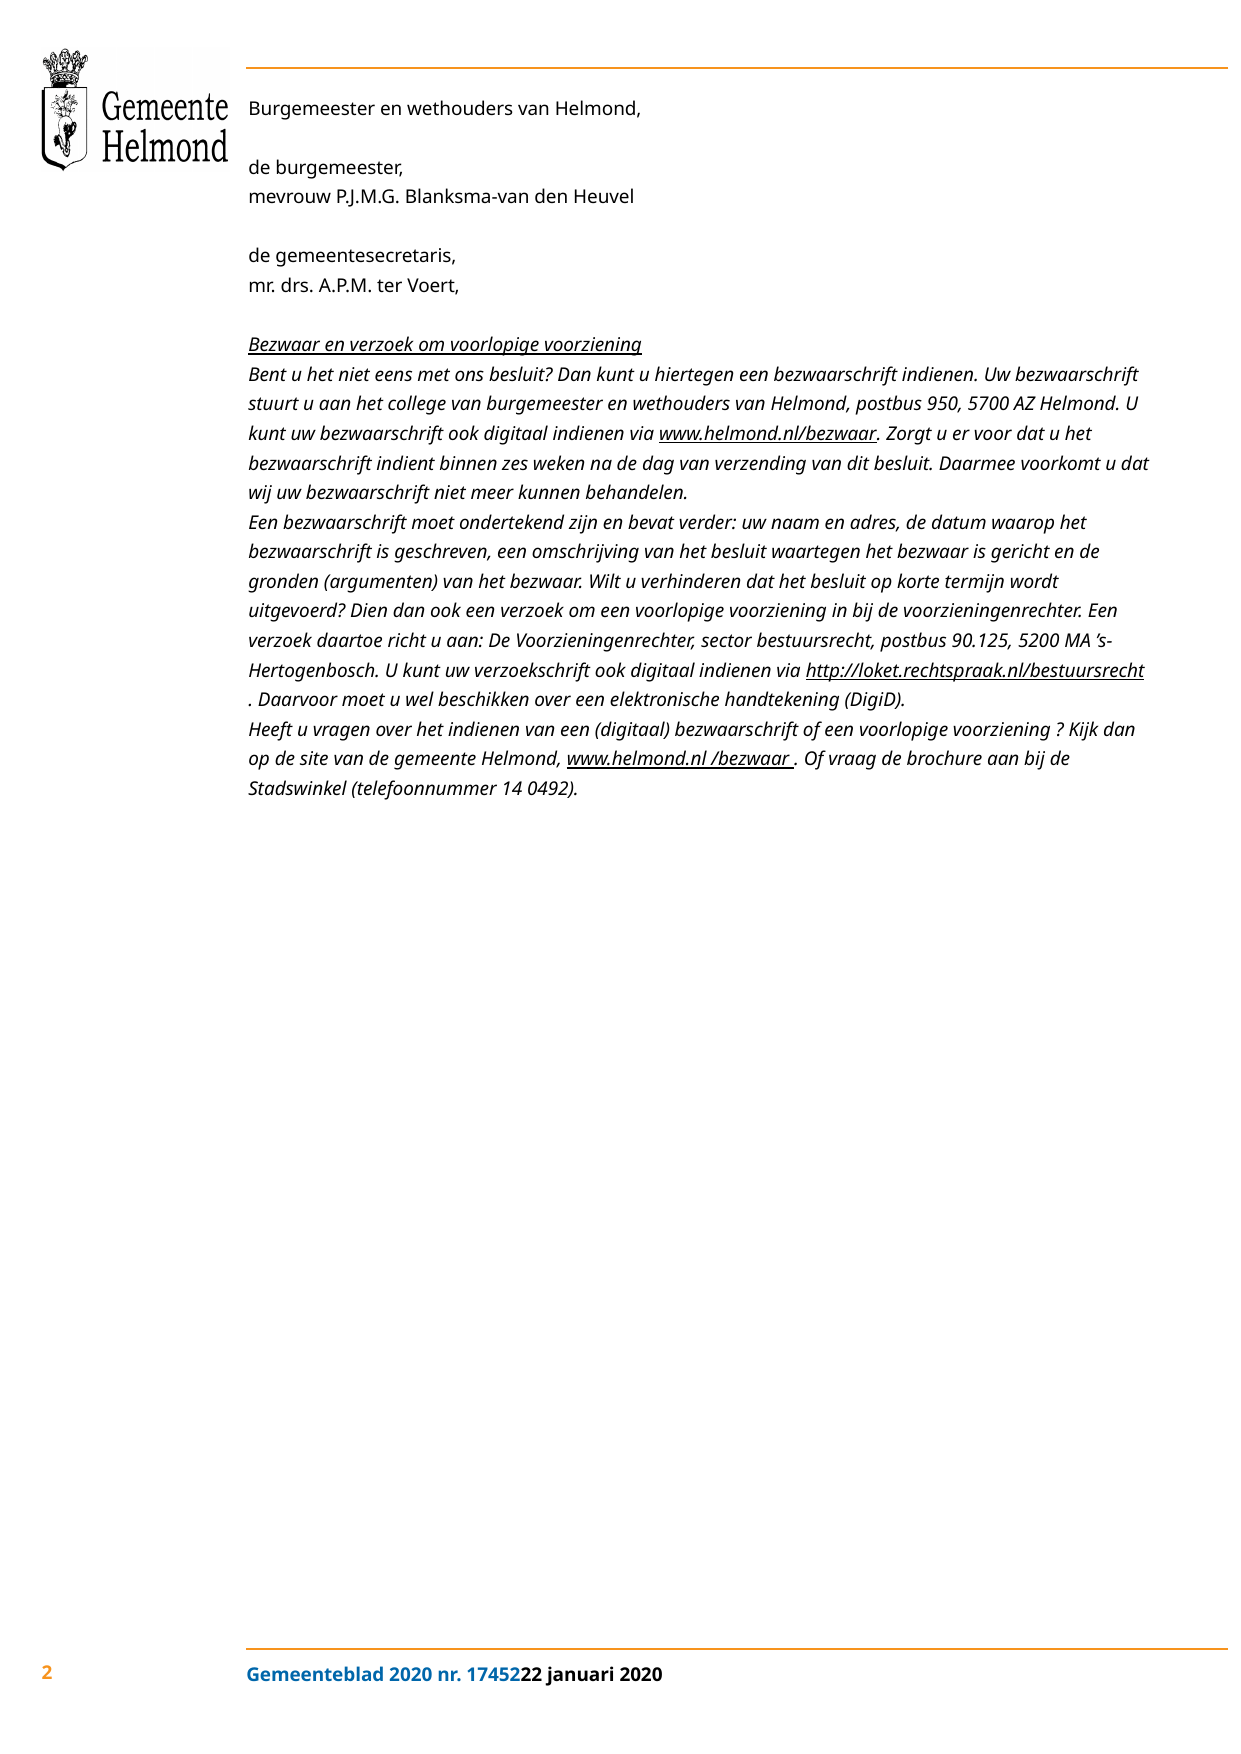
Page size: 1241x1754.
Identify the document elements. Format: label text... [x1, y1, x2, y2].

text Een bezwaarschrift moet ondertekend zijn en bevat verder: uw naam en adres, de datum waarop het bezwaarschrift is geschreven, een omschrijving van het besluit waartegen het bezwaar is gericht en de gronden (argumenten) van het bezwaar. Wilt u verhinderen dat het besluit op korte termijn wordt uitgevoerd? Dien dan ook een verzoek om een voorlopige voorziening in bij de voorzieningenrechter. Een verzoek daartoe richt u aan: De Voorzieningenrechter, sector bestuursrecht, postbus 90.125, 5200 MA ’s-Hertogenbosch. U kunt uw verzoekschrift ook digitaal indienen via http://loket.rechtspraak.nl/bestuursrecht . Daarvoor moet u wel beschikken over een elektronische handtekening (DigiD). [248, 509, 1152, 712]
text de gemeentesecretaris, [248, 243, 1152, 268]
text Bezwaar en verzoek om voorlopige voorziening [248, 331, 1152, 357]
text mevrouw P.J.M.G. Blanksma-van den Heuvel [248, 183, 1152, 209]
text Burgemeester en wethouders van Helmond, [248, 95, 1152, 121]
text mr. drs. A.P.M. ter Voert, [248, 272, 1152, 298]
text Bent u het niet eens met ons besluit? Dan kunt u hiertegen een bezwaarschrift indienen. Uw bezwaarschrift stuurt u aan het college van burgemeester en wethouders van Helmond, postbus 950, 5700 AZ Helmond. U kunt uw bezwaarschrift ook digitaal indienen via www.helmond.nl/bezwaar. Zorgt u er voor dat u het bezwaarschrift indient binnen zes weken na de dag van verzending van dit besluit. Daarmee voorkomt u dat wij uw bezwaarschrift niet meer kunnen behandelen. [248, 361, 1152, 505]
text Heeft u vragen over het indienen van een (digitaal) bezwaarschrift of een voorlopige voorziening ? Kijk dan op de site van de gemeente Helmond, www.helmond.nl /bezwaar . Of vraag de brochure aan bij de Stadswinkel (telefoonnummer 14 0492). [248, 716, 1152, 801]
text de burgemeester, [248, 154, 1152, 180]
picture [41, 47, 231, 172]
